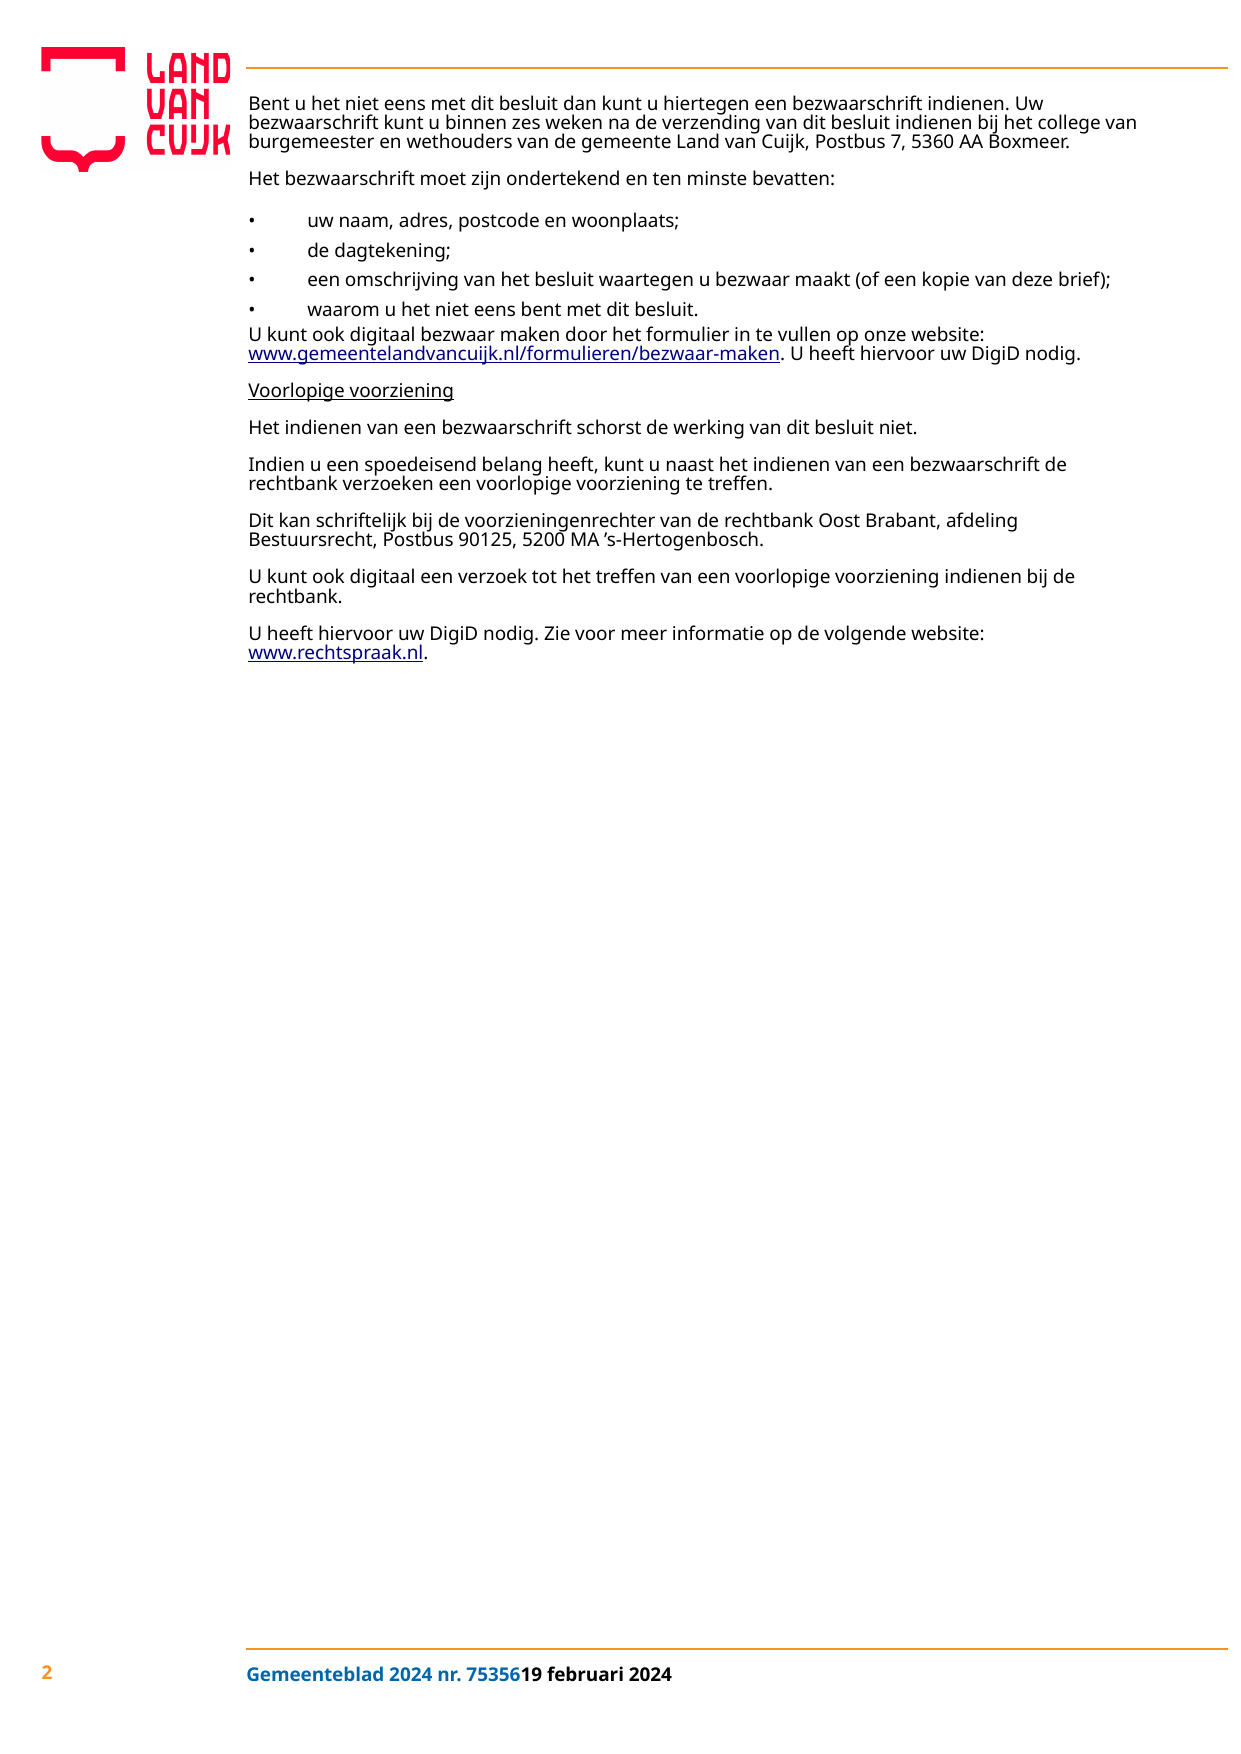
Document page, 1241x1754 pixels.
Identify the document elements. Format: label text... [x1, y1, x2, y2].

list een omschrijving van het besluit waartegen u bezwaar maakt (of een kopie van deze brief); [248, 266, 1152, 292]
text U kunt ook digitaal een verzoek tot het treffen van een voorlopige voorziening indienen bij de rechtbank. [248, 568, 1152, 607]
text U heeft hiervoor uw DigiD nodig. Zie voor meer informatie op de volgende website: www.rechtspraak.nl. [248, 624, 1152, 663]
text Voorlopige voorziening [248, 382, 1152, 401]
list uw naam, adres, postcode en woonplaats; [248, 207, 1152, 233]
list de dagtekening; [248, 237, 1152, 263]
text Dit kan schriftelijk bij de voorzieningenrechter van de rechtbank Oost Brabant, afdeling Bestuursrecht, Postbus 90125, 5200 MA ’s-Hertogenbosch. [248, 512, 1152, 551]
text Het indienen van een bezwaarschrift schorst de werking van dit besluit niet. [248, 419, 1152, 438]
text Het bezwaarschrift moet zijn ondertekend en ten minste bevatten: [248, 170, 1152, 189]
text Indien u een spoedeisend belang heeft, kunt u naast het indienen van een bezwaarschrift de rechtbank verzoeken een voorlopige voorziening te treffen. [248, 456, 1152, 494]
text U kunt ook digitaal bezwaar maken door het formulier in te vullen op onze website: www.gemeentelandvancuijk.nl/formulieren/bezwaar-maken. U heeft hiervoor uw DigiD nodig. [248, 326, 1152, 364]
picture [41, 47, 231, 172]
text Bent u het niet eens met dit besluit dan kunt u hiertegen een bezwaarschrift indienen. Uw bezwaarschrift kunt u binnen zes weken na de verzending van dit besluit indienen bij het college van burgemeester en wethouders van de gemeente Land van Cuijk, Postbus 7, 5360 AA Boxmeer. [248, 95, 1152, 153]
list waarom u het niet eens bent met dit besluit. [248, 296, 1152, 322]
